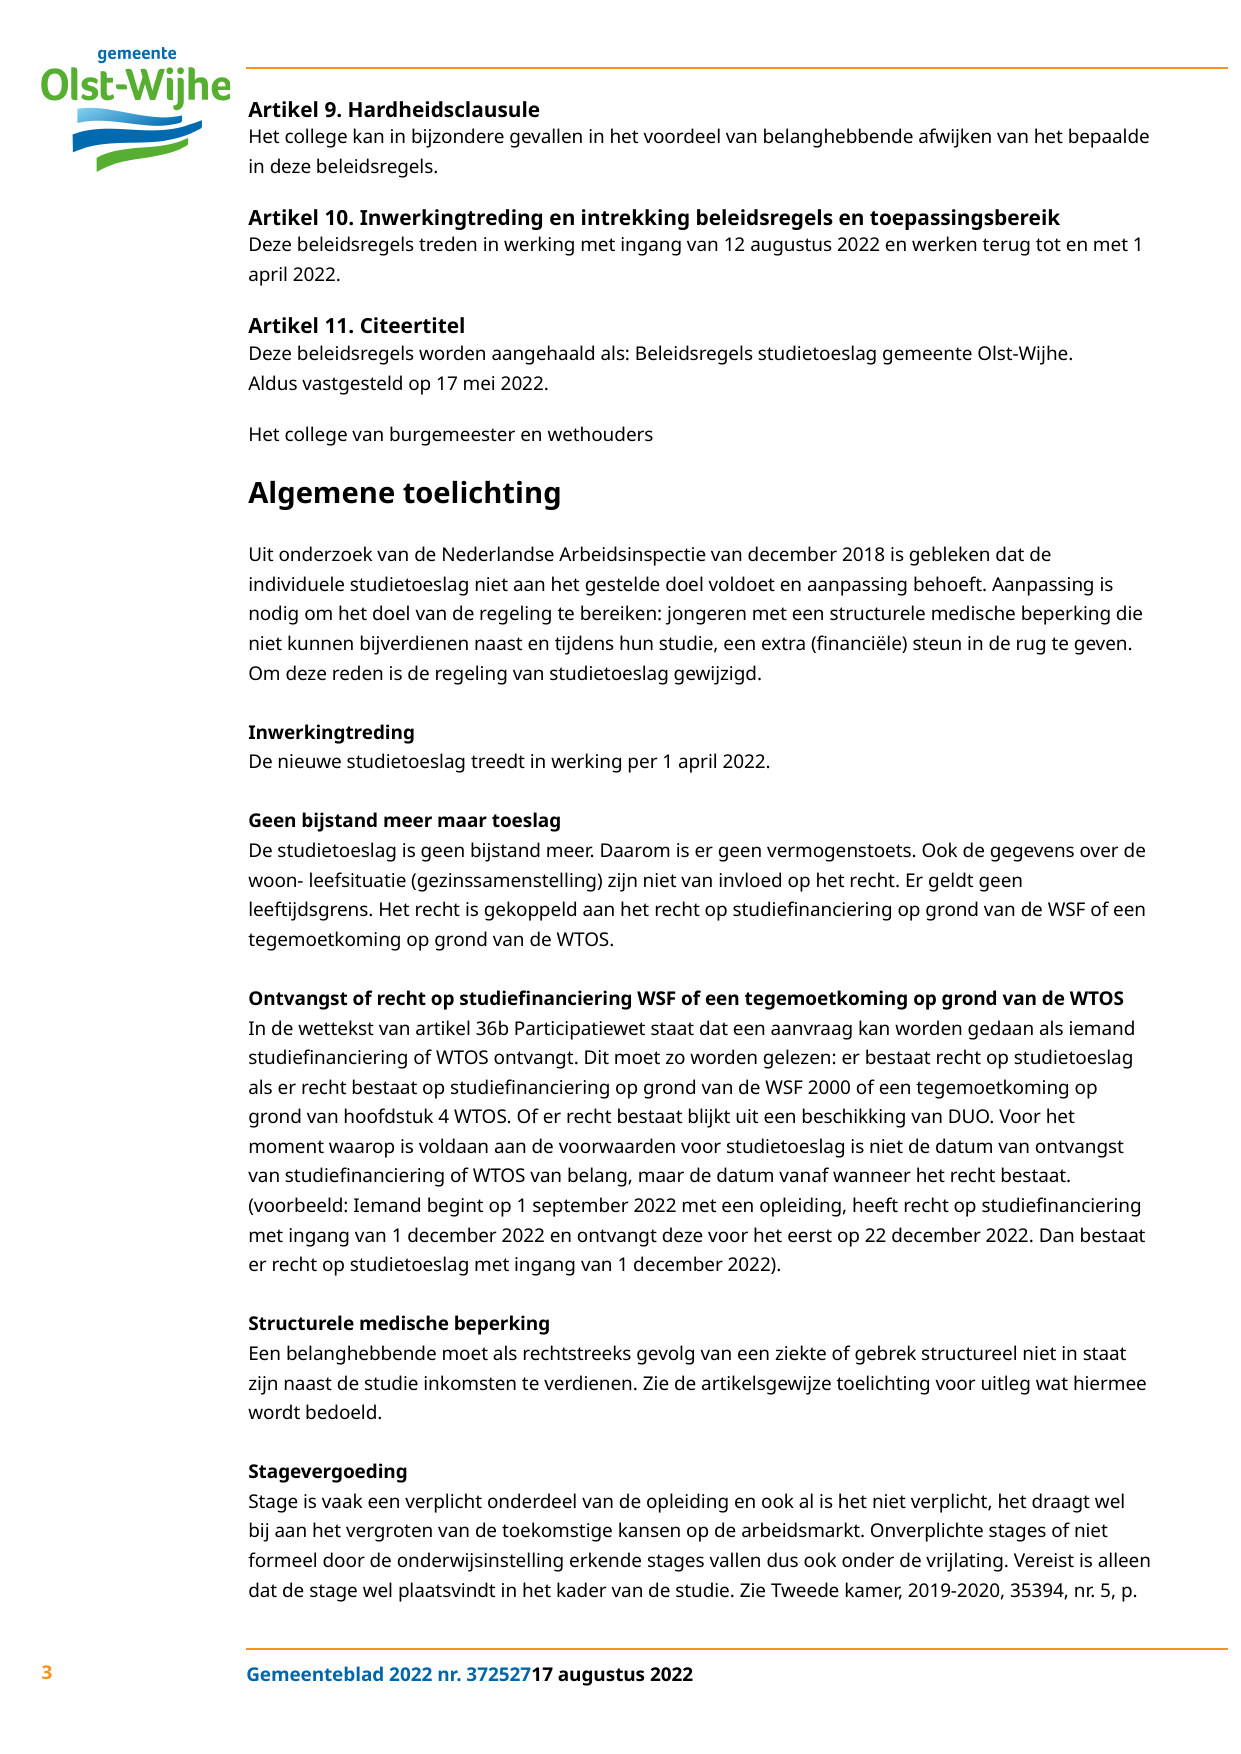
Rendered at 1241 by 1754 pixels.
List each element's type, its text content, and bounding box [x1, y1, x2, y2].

text Een belanghebbende moet als rechtstreeks gevolg van een ziekte of gebrek structureel niet in staat zijn naast de studie inkomsten te verdienen. Zie de artikelsgewijze toelichting voor uitleg wat hiermee wordt bedoeld. [248, 1340, 1152, 1425]
text Structurele medische beperking [248, 1311, 1152, 1336]
picture [41, 47, 231, 172]
text In de wettekst van artikel 36b Participatiewet staat dat een aanvraag kan worden gedaan als iemand studiefinanciering of WTOS ontvangt. Dit moet zo worden gelezen: er bestaat recht op studietoeslag als er recht bestaat op studiefinanciering op grond van de WSF 2000 of een tegemoetkoming op grond van hoofdstuk 4 WTOS. Of er recht bestaat blijkt uit een beschikking van DUO. Voor het moment waarop is voldaan aan de voorwaarden voor studietoeslag is niet de datum van ontvangst van studiefinanciering of WTOS van belang, maar de datum vanaf wanneer het recht bestaat. (voorbeeld: Iemand begint op 1 september 2022 met een opleiding, heeft recht op studiefinanciering met ingang van 1 december 2022 en ontvangt deze voor het eerst op 22 december 2022. Dan bestaat er recht op studietoeslag met ingang van 1 december 2022). [248, 1015, 1152, 1277]
text Aldus vastgesteld op 17 mei 2022. [248, 370, 1152, 395]
text Algemene toelichting [248, 473, 1152, 512]
text Artikel 11. Citeertitel [248, 312, 1152, 340]
text Geen bijstand meer maar toeslag [248, 808, 1152, 833]
text Artikel 10. Inwerkingtreding en intrekking beleidsregels en toepassingsbereik [248, 203, 1152, 232]
text Ontvangst of recht op studiefinanciering WSF of een tegemoetkoming op grond van de WTOS [248, 985, 1152, 1011]
text Inwerkingtreding [248, 719, 1152, 745]
text Stage is vaak een verplicht onderdeel van de opleiding en ook al is het niet verplicht, het draagt wel bij aan het vergroten van de toekomstige kansen op de arbeidsmarkt. Onverplichte stages of niet formeel door de onderwijsinstelling erkende stages vallen dus ook onder de vrijlating. Vereist is alleen dat de stage wel plaatsvindt in het kader van de studie. Zie Tweede kamer, 2019-2020, 35394, nr. 5, p. [248, 1488, 1152, 1603]
text Deze beleidsregels worden aangehaald als: Beleidsregels studietoeslag gemeente Olst-Wijhe. [248, 340, 1152, 366]
text Deze beleidsregels treden in werking met ingang van 12 augustus 2022 en werken terug tot en met 1 april 2022. [248, 232, 1152, 287]
text Het college van burgemeester en wethouders [248, 421, 1152, 447]
text Stagevergoeding [248, 1458, 1152, 1484]
text De nieuwe studietoeslag treedt in werking per 1 april 2022. [248, 748, 1152, 774]
text Het college kan in bijzondere gevallen in het voordeel van belanghebbende afwijken van het bepaalde in deze beleidsregels. [248, 123, 1152, 178]
text Uit onderzoek van de Nederlandse Arbeidsinspectie van december 2018 is gebleken dat de individuele studietoeslag niet aan het gestelde doel voldoet en aanpassing behoeft. Aanpassing is nodig om het doel van de regeling te bereiken: jongeren met een structurele medische beperking die niet kunnen bijverdienen naast en tijdens hun studie, een extra (financiële) steun in de rug te geven. Om deze reden is de regeling van studietoeslag gewijzigd. [248, 541, 1152, 686]
text De studietoeslag is geen bijstand meer. Daarom is er geen vermogenstoets. Ook de gegevens over de woon- leefsituatie (gezinssamenstelling) zijn niet van invloed op het recht. Er geldt geen leeftijdsgrens. Het recht is gekoppeld aan het recht op studiefinanciering op grond van de WSF of een tegemoetkoming op grond van de WTOS. [248, 837, 1152, 952]
text Artikel 9. Hardheidsclausule [248, 95, 1152, 123]
